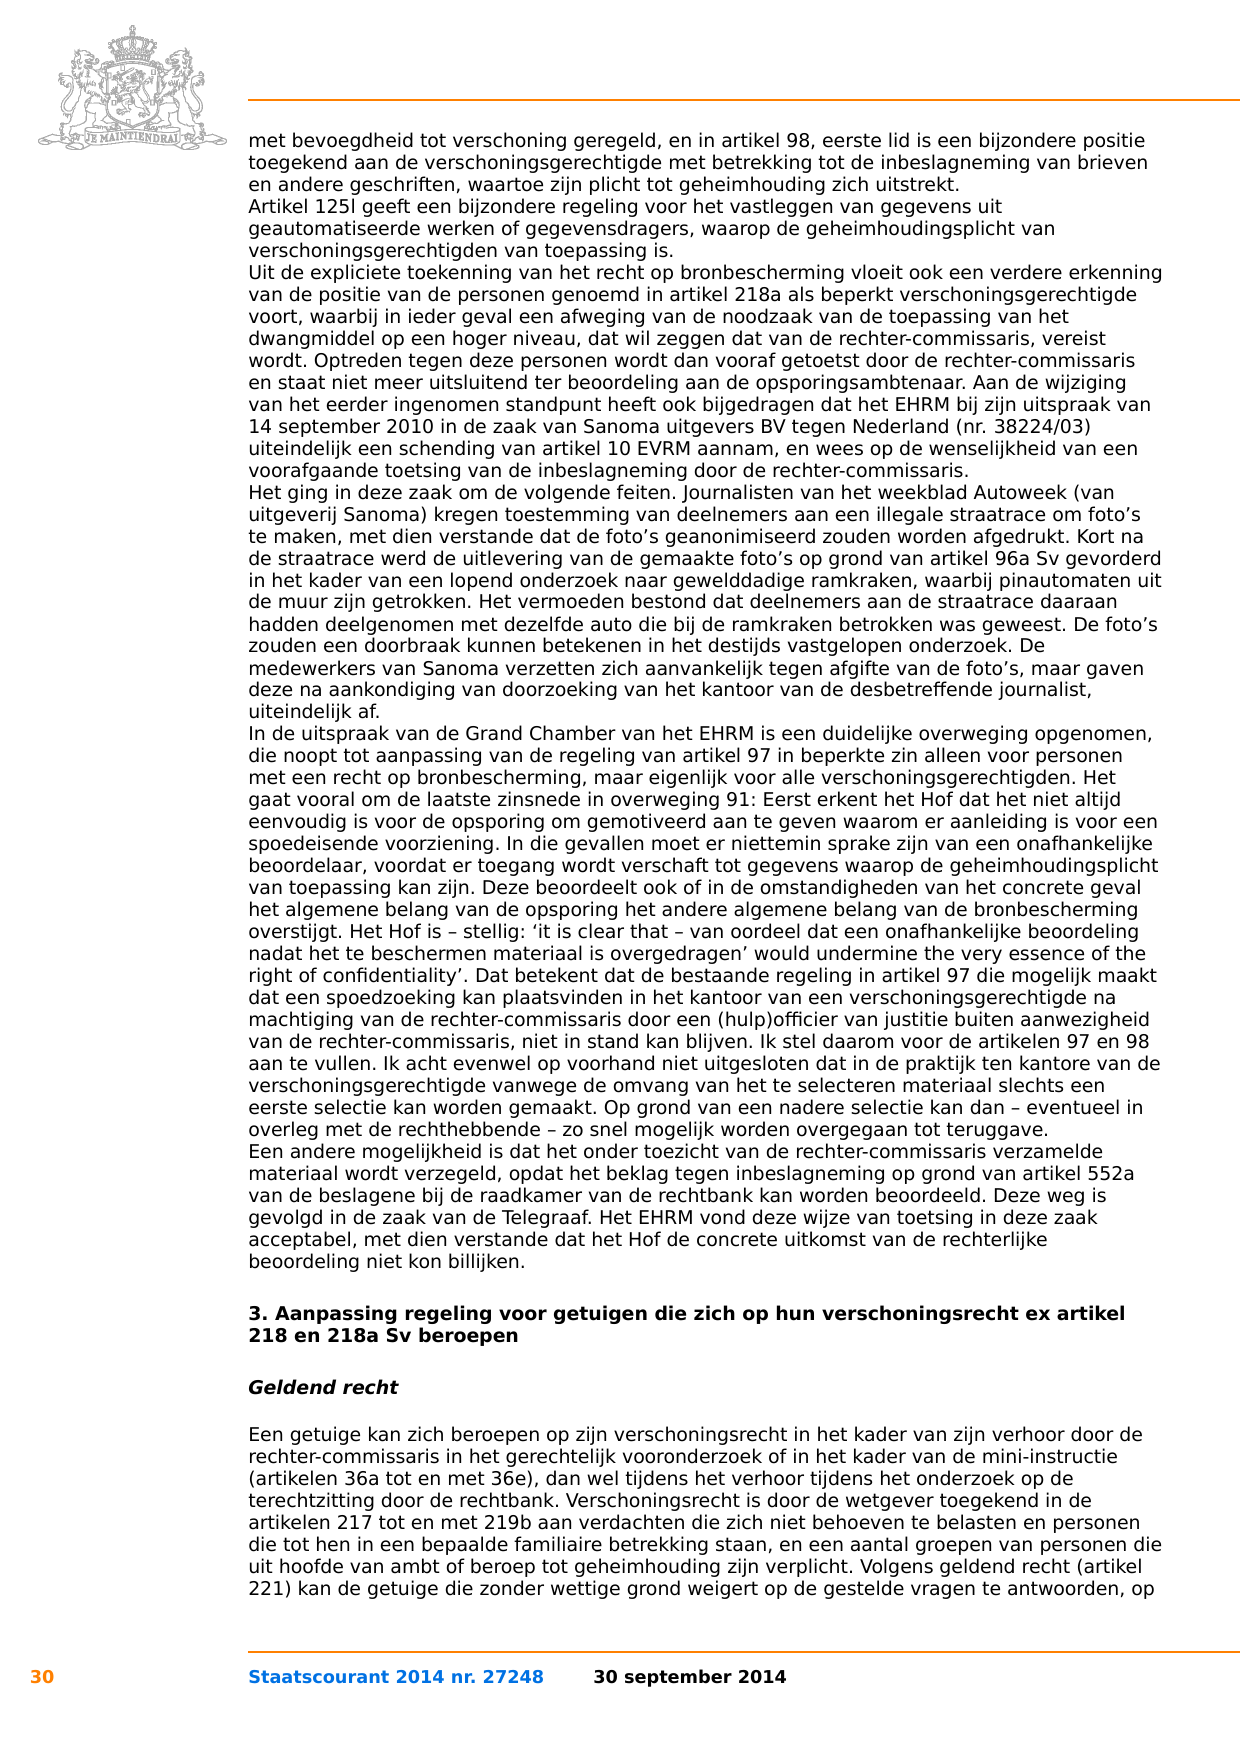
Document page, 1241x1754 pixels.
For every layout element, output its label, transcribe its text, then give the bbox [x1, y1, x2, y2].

subtitle Geldend recht [248, 1377, 1163, 1399]
picture [38, 25, 227, 150]
text Artikel 125l geeft een bijzondere regeling voor het vastleggen van gegevens uit geautomatiseerde werken of gegevensdragers, waarop de geheimhoudingsplicht van verschoningsgerechtigden van toepassing is. [248, 196, 1163, 262]
text Een getuige kan zich beroepen op zijn verschoningsrecht in het kader van zijn verhoor door de rechter-commissaris in het gerechtelijk vooronderzoek of in het kader van de mini-instructie (artikelen 36a tot en met 36e), dan wel tijdens het verhoor tijdens het onderzoek op de terechtzitting door de rechtbank. Verschoningsrecht is door de wetgever toegekend in de artikelen 217 tot en met 219b aan verdachten die zich niet behoeven te belasten en personen die tot hen in een bepaalde familiaire betrekking staan, en een aantal groepen van personen die uit hoofde van ambt of beroep tot geheimhouding zijn verplicht. Volgens geldend recht (artikel 221) kan de getuige die zonder wettige grond weigert op de gestelde vragen te antwoorden, op [248, 1424, 1163, 1599]
text met bevoegdheid tot verschoning geregeld, en in artikel 98, eerste lid is een bijzondere positie toegekend aan de verschoningsgerechtigde met betrekking tot de inbeslagneming van brieven en andere geschriften, waartoe zijn plicht tot geheimhouding zich uitstrekt. [248, 130, 1163, 196]
text Een andere mogelijkheid is dat het onder toezicht van de rechter-commissaris verzamelde materiaal wordt verzegeld, opdat het beklag tegen inbeslagneming op grond van artikel 552a van de beslagene bij de raadkamer van de rechtbank kan worden beoordeeld. Deze weg is gevolgd in de zaak van de Telegraaf. Het EHRM vond deze wijze van toetsing in deze zaak acceptabel, met dien verstande dat het Hof de concrete uitkomst van de rechterlijke beoordeling niet kon billijken. [248, 1141, 1163, 1273]
text Het ging in deze zaak om de volgende feiten. Journalisten van het weekblad Autoweek (van uitgeverij Sanoma) kregen toestemming van deelnemers aan een illegale straatrace om foto’s te maken, met dien verstande dat de foto’s geanonimiseerd zouden worden afgedrukt. Kort na de straatrace werd de uitlevering van de gemaakte foto’s op grond van artikel 96a Sv gevorderd in het kader van een lopend onderzoek naar gewelddadige ramkraken, waarbij pinautomaten uit de muur zijn getrokken. Het vermoeden bestond dat deelnemers aan de straatrace daaraan hadden deelgenomen met dezelfde auto die bij de ramkraken betrokken was geweest. De foto’s zouden een doorbraak kunnen betekenen in het destijds vastgelopen onderzoek. De medewerkers van Sanoma verzetten zich aanvankelijk tegen afgifte van de foto’s, maar gaven deze na aankondiging van doorzoeking van het kantoor van de desbetreffende journalist, uiteindelijk af. [248, 482, 1163, 723]
subtitle 3. Aanpassing regeling voor getuigen die zich op hun verschoningsrecht ex artikel 218 en 218a Sv beroepen [248, 1303, 1163, 1347]
text Uit de expliciete toekenning van het recht op bronbescherming vloeit ook een verdere erkenning van de positie van de personen genoemd in artikel 218a als beperkt verschoningsgerechtigde voort, waarbij in ieder geval een afweging van de noodzaak van de toepassing van het dwangmiddel op een hoger niveau, dat wil zeggen dat van de rechter-commissaris, vereist wordt. Optreden tegen deze personen wordt dan vooraf getoetst door de rechter-commissaris en staat niet meer uitsluitend ter beoordeling aan de opsporingsambtenaar. Aan de wijziging van het eerder ingenomen standpunt heeft ook bijgedragen dat het EHRM bij zijn uitspraak van 14 september 2010 in de zaak van Sanoma uitgevers BV tegen Nederland (nr. 38224/03) uiteindelijk een schending van artikel 10 EVRM aannam, en wees op de wenselijkheid van een voorafgaande toetsing van de inbeslagneming door de rechter-commissaris. [248, 262, 1163, 482]
text In de uitspraak van de Grand Chamber van het EHRM is een duidelijke overweging opgenomen, die noopt tot aanpassing van de regeling van artikel 97 in beperkte zin alleen voor personen met een recht op bronbescherming, maar eigenlijk voor alle verschoningsgerechtigden. Het gaat vooral om de laatste zinsnede in overweging 91: Eerst erkent het Hof dat het niet altijd eenvoudig is voor de opsporing om gemotiveerd aan te geven waarom er aanleiding is voor een spoedeisende voorziening. In die gevallen moet er niettemin sprake zijn van een onafhankelijke beoordelaar, voordat er toegang wordt verschaft tot gegevens waarop de geheimhoudingsplicht van toepassing kan zijn. Deze beoordeelt ook of in de omstandigheden van het concrete geval het algemene belang van de opsporing het andere algemene belang van de bronbescherming overstijgt. Het Hof is – stellig: ‘it is clear that – van oordeel dat een onafhankelijke beoordeling nadat het te beschermen materiaal is overgedragen’ would undermine the very essence of the right of confidentiality’. Dat betekent dat de bestaande regeling in artikel 97 die mogelijk maakt dat een spoedzoeking kan plaatsvinden in het kantoor van een verschoningsgerechtigde na machtiging van de rechter-commissaris door een (hulp)officier van justitie buiten aanwezigheid van de rechter-commissaris, niet in stand kan blijven. Ik stel daarom voor de artikelen 97 en 98 aan te vullen. Ik acht evenwel op voorhand niet uitgesloten dat in de praktijk ten kantore van de verschoningsgerechtigde vanwege de omvang van het te selecteren materiaal slechts een eerste selectie kan worden gemaakt. Op grond van een nadere selectie kan dan – eventueel in overleg met de rechthebbende – zo snel mogelijk worden overgegaan tot teruggave. [248, 723, 1163, 1141]
